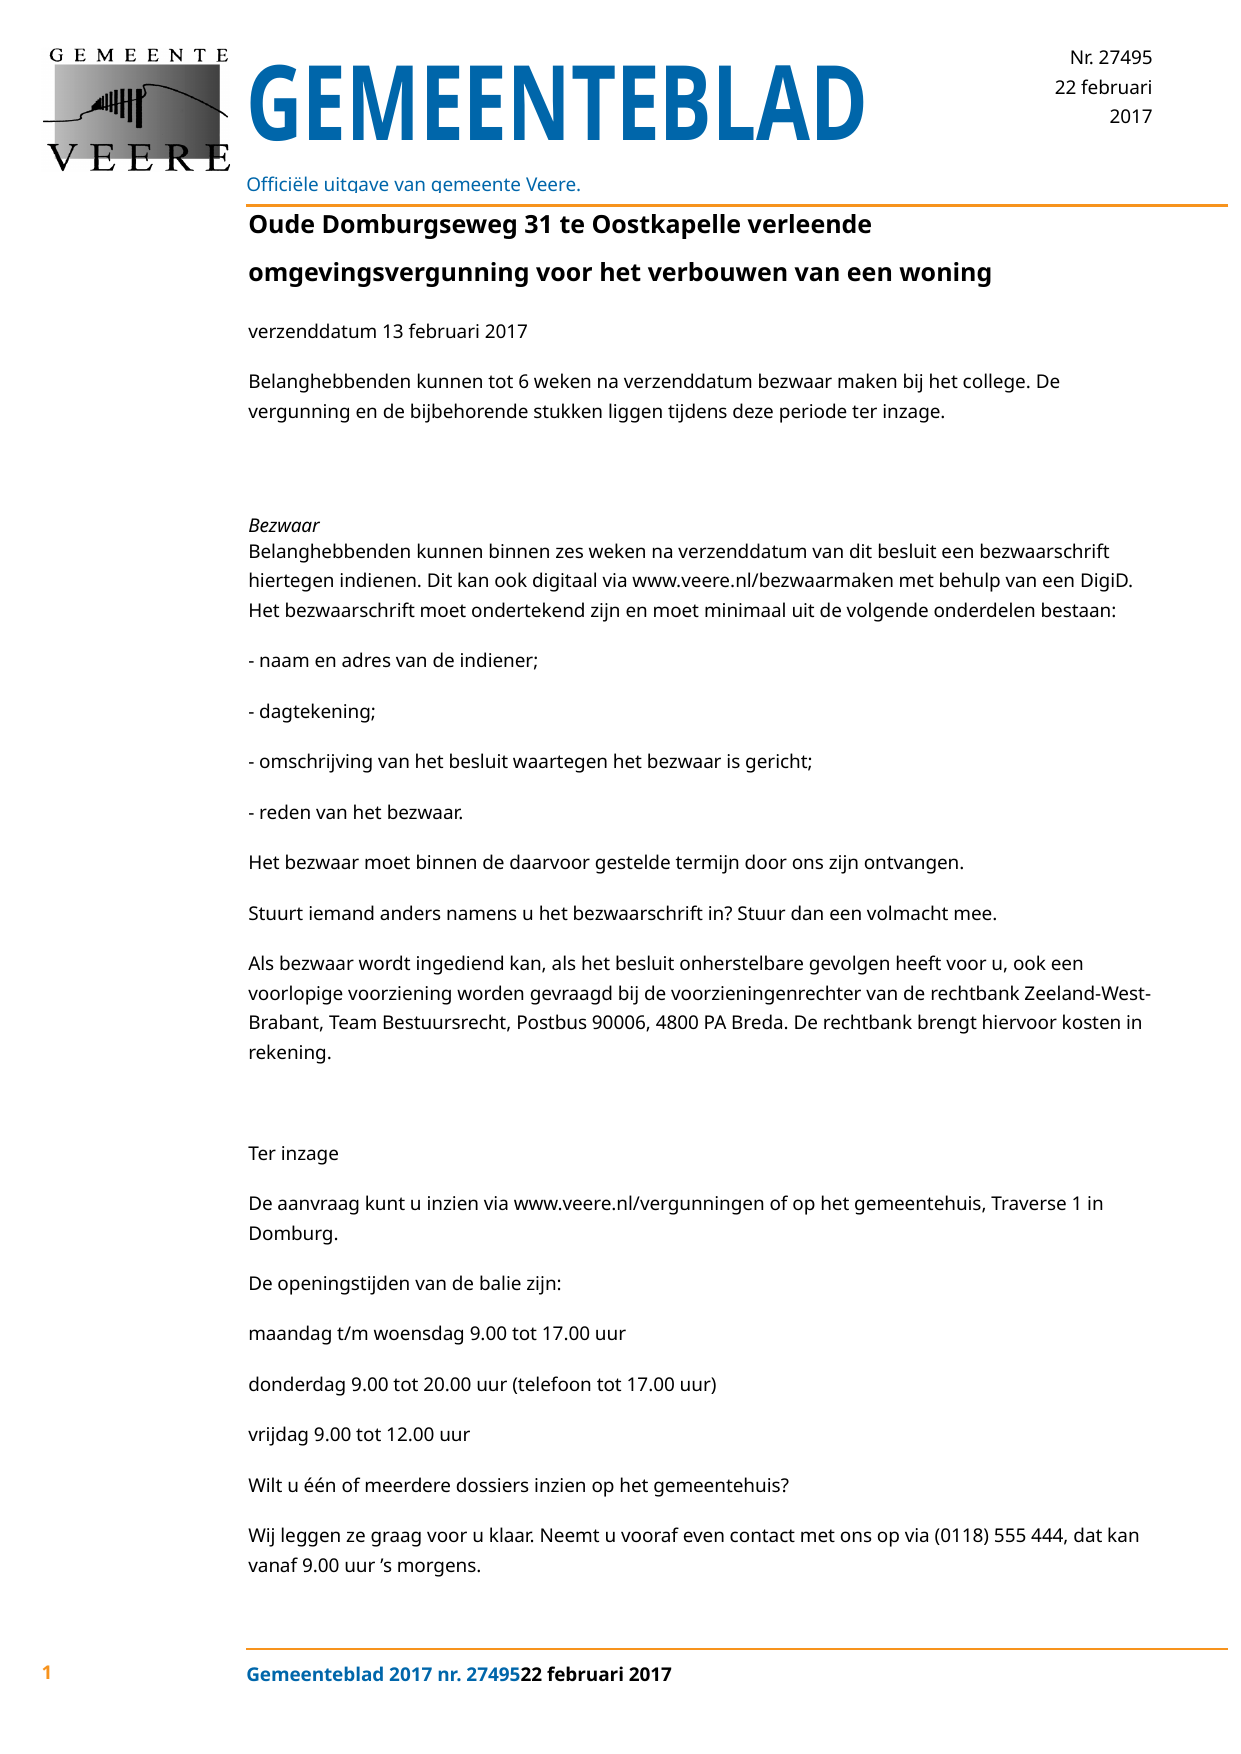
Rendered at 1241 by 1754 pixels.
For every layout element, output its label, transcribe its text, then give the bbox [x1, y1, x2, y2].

text De openingstijden van de balie zijn: [248, 1270, 1152, 1296]
text Belanghebbenden kunnen tot 6 weken na verzenddatum bezwaar maken bij het college. De vergunning en de bijbehorende stukken liggen tijdens deze periode ter inzage. [248, 368, 1152, 424]
text donderdag 9.00 tot 20.00 uur (telefoon tot 17.00 uur) [248, 1371, 1152, 1397]
text De aanvraag kunt u inzien via www.veere.nl/vergunningen of op het gemeentehuis, Traverse 1 in Domburg. [248, 1190, 1152, 1245]
text maandag t/m woensdag 9.00 tot 17.00 uur [248, 1321, 1152, 1346]
text Wij leggen ze graag voor u klaar. Neemt u vooraf even contact met ons op via (0118) 555 444, dat kan vanaf 9.00 uur ’s morgens. [248, 1522, 1152, 1577]
text - naam en adres van de indiener; [248, 648, 1152, 673]
text vrijdag 9.00 tot 12.00 uur [248, 1421, 1152, 1447]
text Het bezwaar moet binnen de daarvoor gestelde termijn door ons zijn ontvangen. [248, 849, 1152, 875]
text - dagtekening; [248, 698, 1152, 724]
text Ter inzage [248, 1140, 1152, 1165]
text Belanghebbenden kunnen binnen zes weken na verzenddatum van dit besluit een bezwaarschrift hiertegen indienen. Dit kan ook digitaal via www.veere.nl/bezwaarmaken met behulp van een DigiD. Het bezwaarschrift moet ondertekend zijn en moet minimaal uit de volgende onderdelen bestaan: [248, 538, 1152, 623]
text Bezwaar [248, 512, 1152, 538]
picture [41, 47, 231, 172]
text - reden van het bezwaar. [248, 799, 1152, 824]
text Wilt u één of meerdere dossiers inzien op het gemeentehuis? [248, 1472, 1152, 1497]
text - omschrijving van het besluit waartegen het bezwaar is gericht; [248, 748, 1152, 774]
text verzenddatum 13 februari 2017 [248, 318, 1152, 344]
text Oude Domburgseweg 31 te Oostkapelle verleende omgevingsvergunning voor het verbouwen van een woning [248, 207, 1152, 288]
text Als bezwaar wordt ingediend kan, als het besluit onherstelbare gevolgen heeft voor u, ook een voorlopige voorziening worden gevraagd bij de voorzieningenrechter van de rechtbank Zeeland-West-Brabant, Team Bestuursrecht, Postbus 90006, 4800 PA Breda. De rechtbank brengt hiervoor kosten in rekening. [248, 950, 1152, 1064]
text Stuurt iemand anders namens u het bezwaarschrift in? Stuur dan een volmacht mee. [248, 900, 1152, 925]
